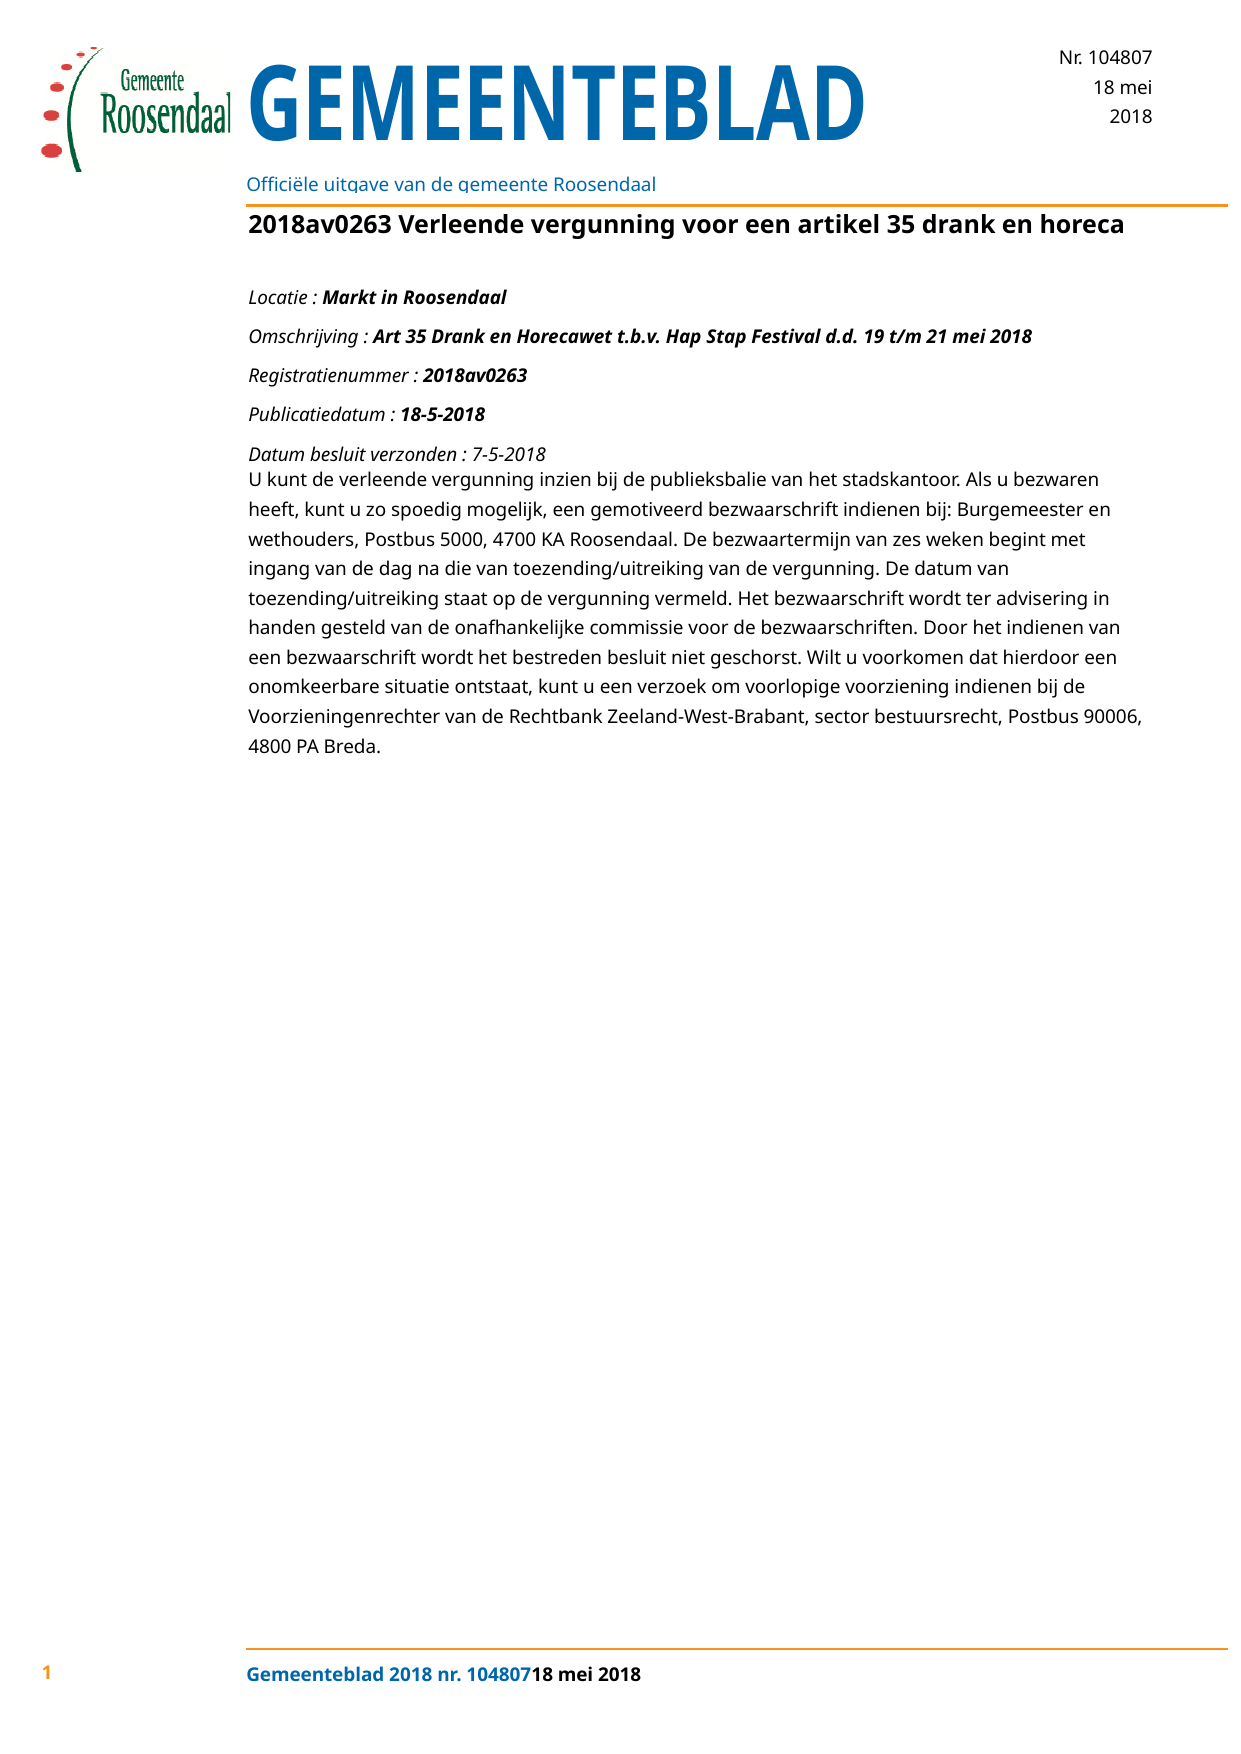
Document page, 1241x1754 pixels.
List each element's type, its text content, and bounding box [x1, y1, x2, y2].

text 2018av0263 Verleende vergunning voor een artikel 35 drank en horeca [248, 207, 1152, 241]
text Locatie : Markt in Roosendaal [248, 284, 1152, 309]
text U kunt de verleende vergunning inzien bij de publieksbalie van het stadskantoor. Als u bezwaren heeft, kunt u zo spoedig mogelijk, een gemotiveerd bezwaarschrift indienen bij: Burgemeester en wethouders, Postbus 5000, 4700 KA Roosendaal. De bezwaartermijn van zes weken begint met ingang van de dag na die van toezending/uitreiking van de vergunning. De datum van toezending/uitreiking staat op de vergunning vermeld. Het bezwaarschrift wordt ter advisering in handen gesteld van de onafhankelijke commissie voor de bezwaarschriften. Door het indienen van een bezwaarschrift wordt het bestreden besluit niet geschorst. Wilt u voorkomen dat hierdoor een onomkeerbare situatie ontstaat, kunt u een verzoek om voorlopige voorziening indienen bij de Voorzieningenrechter van de Rechtbank Zeeland-West-Brabant, sector bestuursrecht, Postbus 90006, 4800 PA Breda. [248, 467, 1152, 759]
text Datum besluit verzonden : 7-5-2018 [248, 441, 1152, 467]
text Publicatiedatum : 18-5-2018 [248, 402, 1152, 427]
picture [41, 47, 231, 172]
text Omschrijving : Art 35 Drank en Horecawet t.b.v. Hap Stap Festival d.d. 19 t/m 21 mei 2018 [248, 323, 1152, 349]
text Registratienummer : 2018av0263 [248, 362, 1152, 388]
